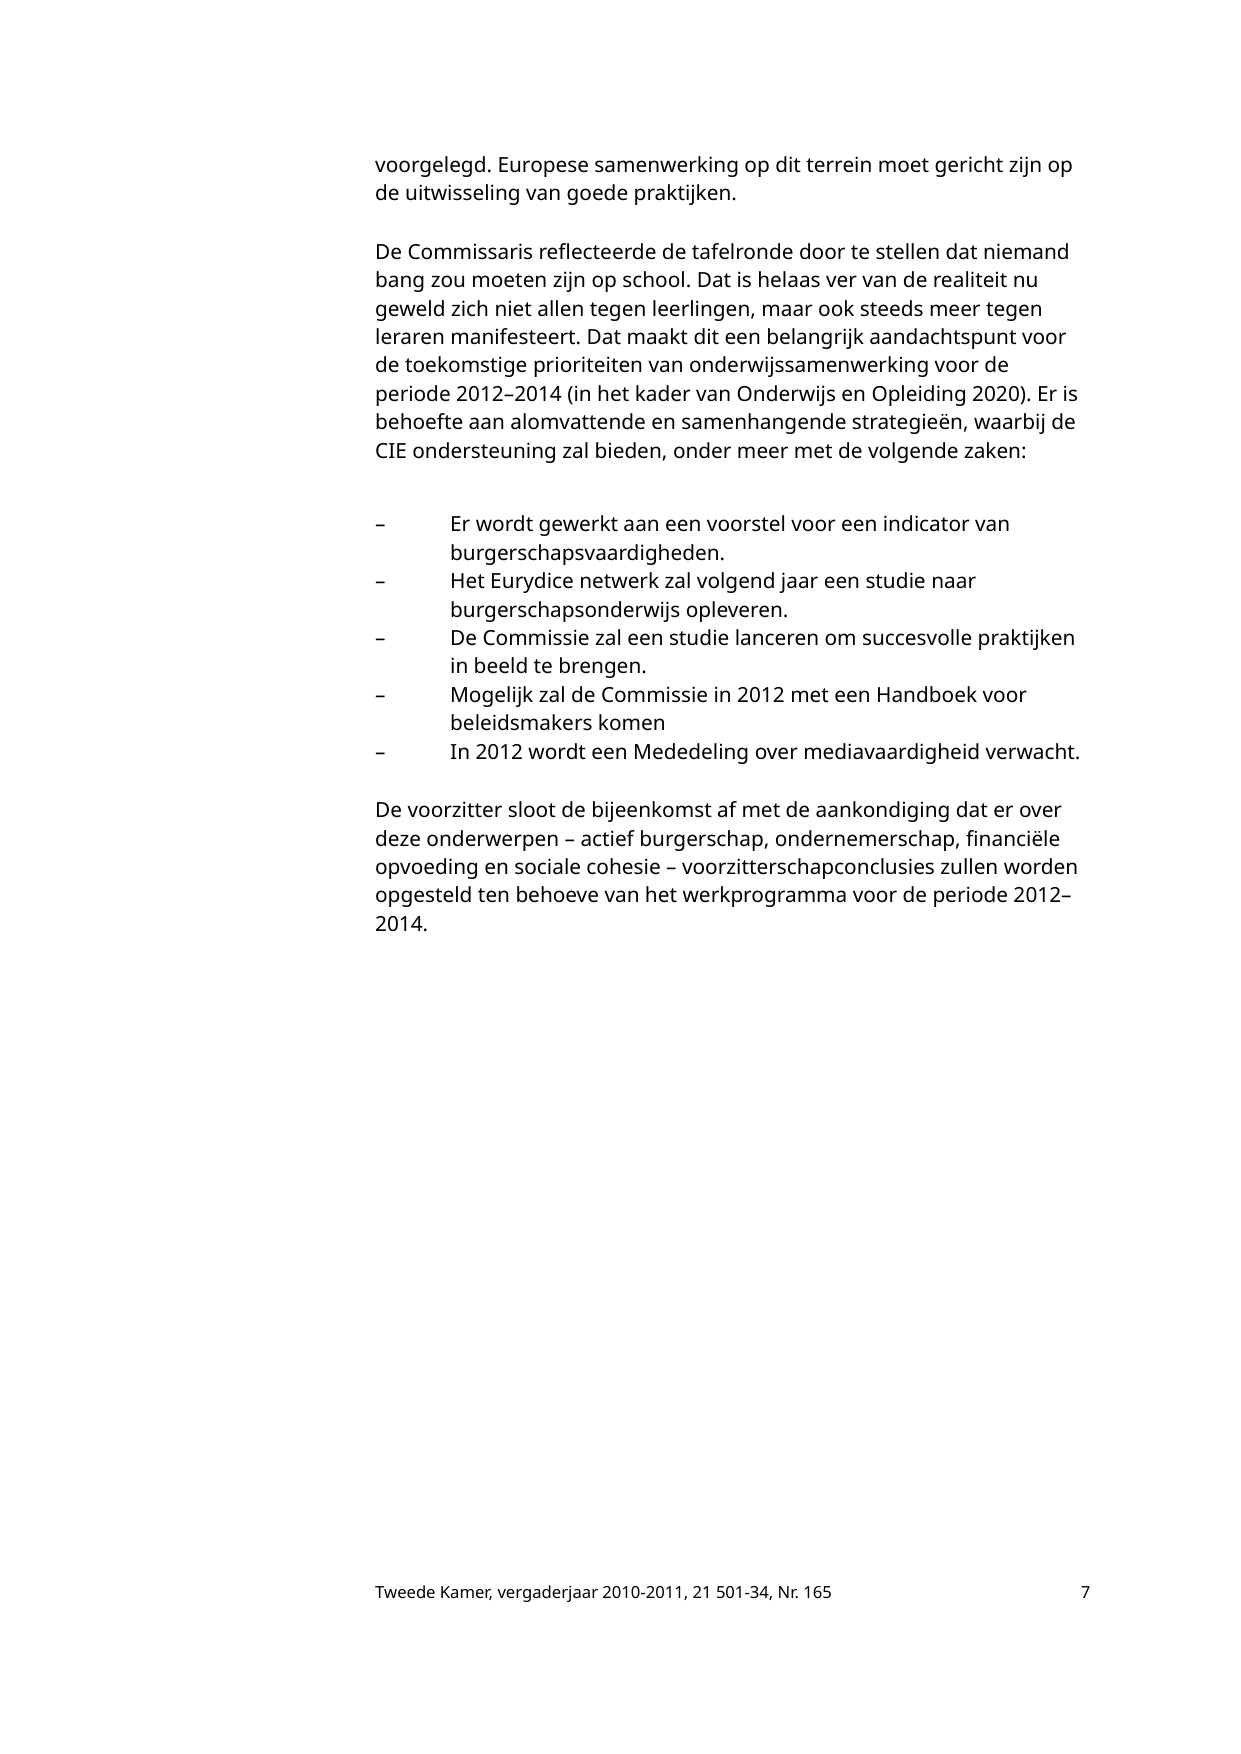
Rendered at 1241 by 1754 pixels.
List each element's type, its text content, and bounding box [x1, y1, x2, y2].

text De Commissaris reflecteerde de tafelronde door te stellen dat niemand bang zou moeten zijn op school. Dat is helaas ver van de realiteit nu geweld zich niet allen tegen leerlingen, maar ook steeds meer tegen leraren manifesteert. Dat maakt dit een belangrijk aandachtspunt voor de toekomstige prioriteiten van onderwijssamenwerking voor de periode 2012–2014 (in het kader van Onderwijs en Opleiding 2020). Er is behoefte aan alomvattende en samenhangende strategieën, waarbij de CIE ondersteuning zal bieden, onder meer met de volgende zaken: [375, 237, 1090, 464]
text De voorzitter sloot de bijeenkomst af met de aankondiging dat er over deze onderwerpen – actief burgerschap, ondernemerschap, financiële opvoeding en sociale cohesie – voorzitterschapconclusies zullen worden opgesteld ten behoeve van het werkprogramma voor de periode 2012–2014. [375, 795, 1090, 937]
list De Commissie zal een studie lanceren om succesvolle praktijken in beeld te brengen. [375, 623, 1090, 680]
list Het Eurydice netwerk zal volgend jaar een studie naar burgerschapsonderwijs opleveren. [375, 566, 1090, 623]
list Er wordt gewerkt aan een voorstel voor een indicator van burgerschapsvaardigheden. [375, 509, 1090, 566]
list In 2012 wordt een Mededeling over mediavaardigheid verwacht. [375, 737, 1090, 765]
text voorgelegd. Europese samenwerking op dit terrein moet gericht zijn op de uitwisseling van goede praktijken. [375, 150, 1090, 207]
list Mogelijk zal de Commissie in 2012 met een Handboek voor beleidsmakers komen [375, 680, 1090, 737]
